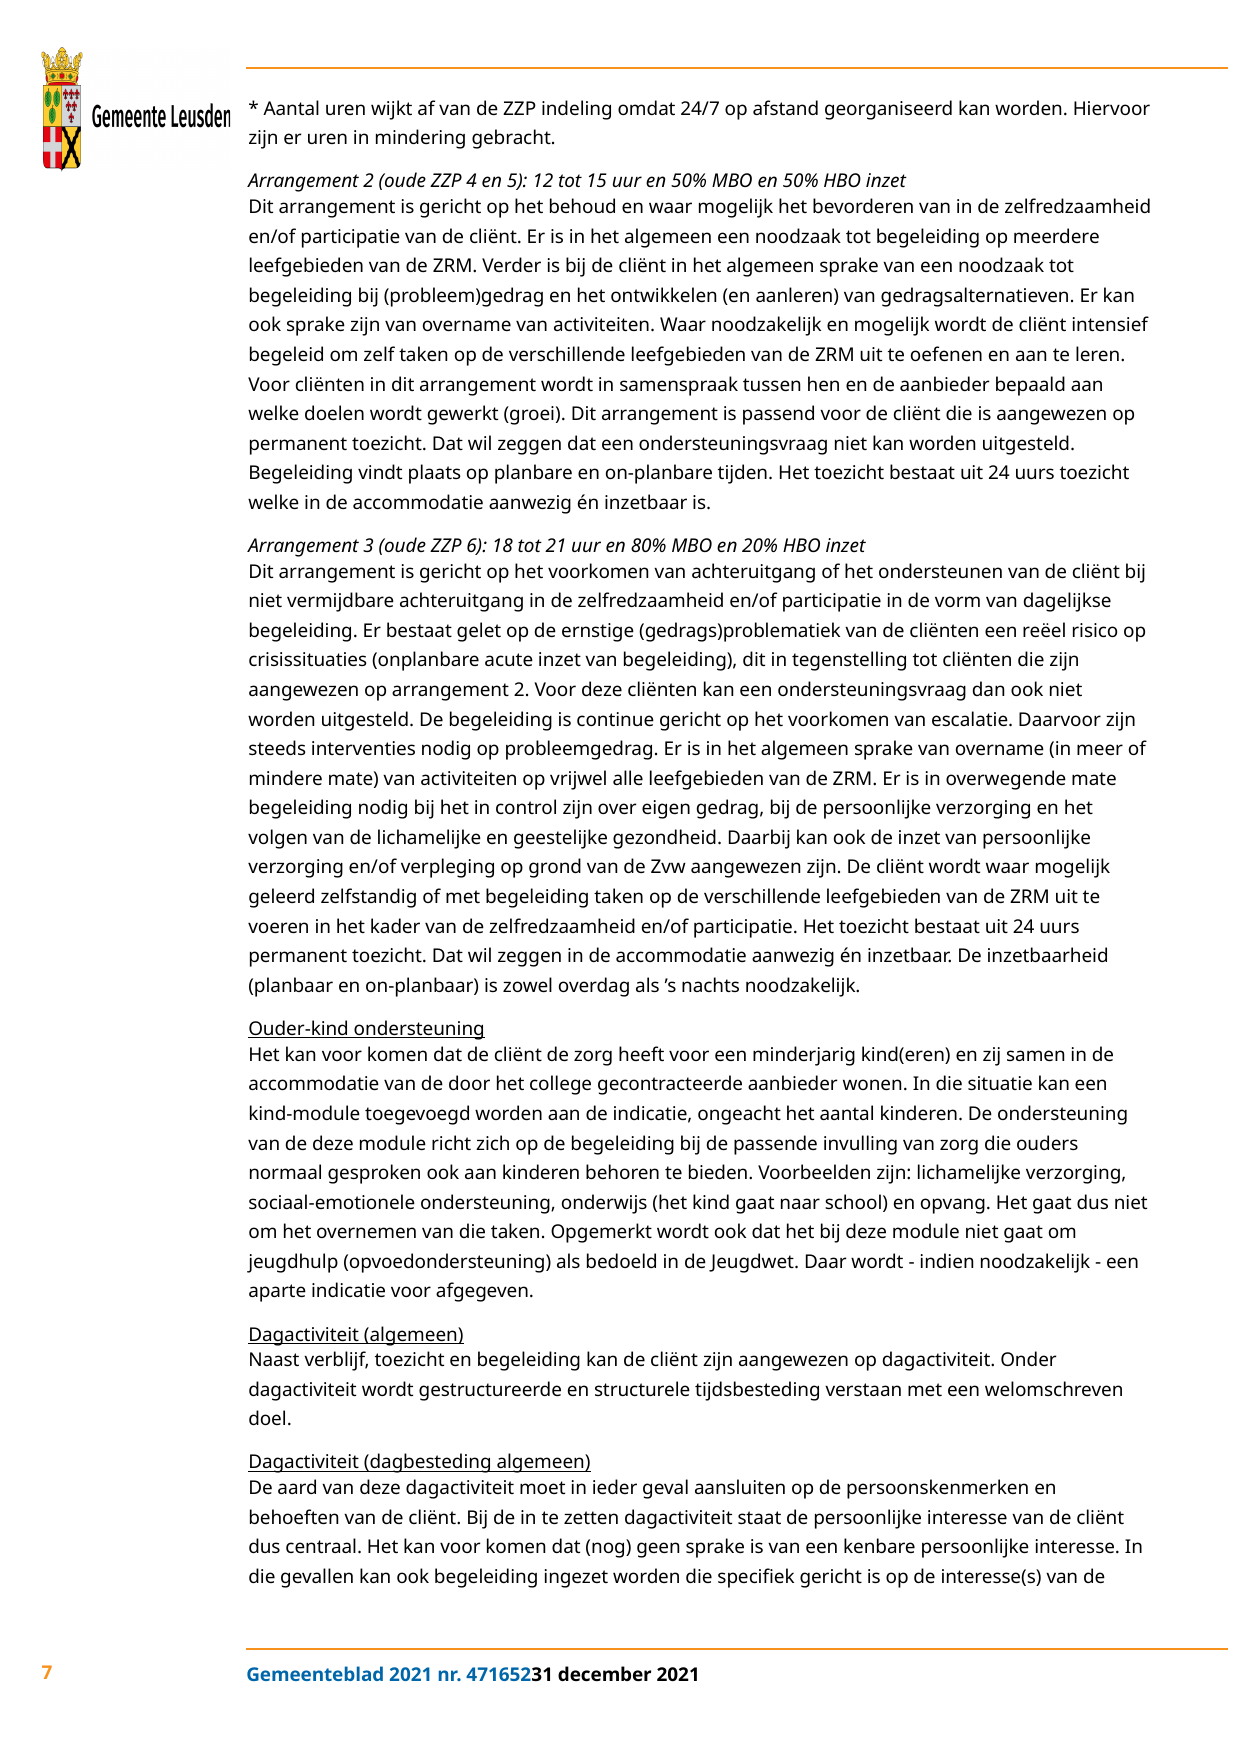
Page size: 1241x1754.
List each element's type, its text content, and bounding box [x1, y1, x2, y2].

text Arrangement 3 (oude ZZP 6): 18 tot 21 uur en 80% MBO en 20% HBO inzet [248, 532, 1152, 558]
text Arrangement 2 (oude ZZP 4 en 5): 12 tot 15 uur en 50% MBO en 50% HBO inzet [248, 167, 1152, 193]
text Ouder-kind ondersteuning [248, 1015, 1152, 1041]
text De aard van deze dagactiviteit moet in ieder geval aansluiten op de persoonskenmerken en behoeften van de cliënt. Bij de in te zetten dagactiviteit staat de persoonlijke interesse van de cliënt dus centraal. Het kan voor komen dat (nog) geen sprake is van een kenbare persoonlijke interesse. In die gevallen kan ook begeleiding ingezet worden die specifiek gericht is op de interesse(s) van de [248, 1474, 1152, 1589]
text Het kan voor komen dat de cliënt de zorg heeft voor een minderjarig kind(eren) en zij samen in de accommodatie van de door het college gecontracteerde aanbieder wonen. In die situatie kan een kind-module toegevoegd worden aan de indicatie, ongeacht het aantal kinderen. De ondersteuning van de deze module richt zich op de begeleiding bij de passende invulling van zorg die ouders normaal gesproken ook aan kinderen behoren te bieden. Voorbeelden zijn: lichamelijke verzorging, sociaal-emotionele ondersteuning, onderwijs (het kind gaat naar school) en opvang. Het gaat dus niet om het overnemen van die taken. Opgemerkt wordt ook dat het bij deze module niet gaat om jeugdhulp (opvoedondersteuning) als bedoeld in de Jeugdwet. Daar wordt - indien noodzakelijk - een aparte indicatie voor afgegeven. [248, 1041, 1152, 1303]
text Dit arrangement is gericht op het voorkomen van achteruitgang of het ondersteunen van de cliënt bij niet vermijdbare achteruitgang in de zelfredzaamheid en/of participatie in de vorm van dagelijkse begeleiding. Er bestaat gelet op de ernstige (gedrags)problematiek van de cliënten een reëel risico op crisissituaties (onplanbare acute inzet van begeleiding), dit in tegenstelling tot cliënten die zijn aangewezen op arrangement 2. Voor deze cliënten kan een ondersteuningsvraag dan ook niet worden uitgesteld. De begeleiding is continue gericht op het voorkomen van escalatie. Daarvoor zijn steeds interventies nodig op probleemgedrag. Er is in het algemeen sprake van overname (in meer of mindere mate) van activiteiten op vrijwel alle leefgebieden van de ZRM. Er is in overwegende mate begeleiding nodig bij het in control zijn over eigen gedrag, bij de persoonlijke verzorging en het volgen van de lichamelijke en geestelijke gezondheid. Daarbij kan ook de inzet van persoonlijke verzorging en/of verpleging op grond van de Zvw aangewezen zijn. De cliënt wordt waar mogelijk geleerd zelfstandig of met begeleiding taken op de verschillende leefgebieden van de ZRM uit te voeren in het kader van de zelfredzaamheid en/of participatie. Het toezicht bestaat uit 24 uurs permanent toezicht. Dat wil zeggen in de accommodatie aanwezig én inzetbaar. De inzetbaarheid (planbaar en on-planbaar) is zowel overdag als ’s nachts noodzakelijk. [248, 558, 1152, 998]
picture [41, 47, 231, 172]
text Naast verblijf, toezicht en begeleiding kan de cliënt zijn aangewezen op dagactiviteit. Onder dagactiviteit wordt gestructureerde en structurele tijdsbesteding verstaan met een welomschreven doel. [248, 1346, 1152, 1431]
text * Aantal uren wijkt af van de ZZP indeling omdat 24/7 op afstand georganiseerd kan worden. Hiervoor zijn er uren in mindering gebracht. [248, 95, 1152, 150]
text Dit arrangement is gericht op het behoud en waar mogelijk het bevorderen van in de zelfredzaamheid en/of participatie van de cliënt. Er is in het algemeen een noodzaak tot begeleiding op meerdere leefgebieden van de ZRM. Verder is bij de cliënt in het algemeen sprake van een noodzaak tot begeleiding bij (probleem)gedrag en het ontwikkelen (en aanleren) van gedragsalternatieven. Er kan ook sprake zijn van overname van activiteiten. Waar noodzakelijk en mogelijk wordt de cliënt intensief begeleid om zelf taken op de verschillende leefgebieden van de ZRM uit te oefenen en aan te leren. Voor cliënten in dit arrangement wordt in samenspraak tussen hen en de aanbieder bepaald aan welke doelen wordt gewerkt (groei). Dit arrangement is passend voor de cliënt die is aangewezen op permanent toezicht. Dat wil zeggen dat een ondersteuningsvraag niet kan worden uitgesteld. Begeleiding vindt plaats op planbare en on-planbare tijden. Het toezicht bestaat uit 24 uurs toezicht welke in de accommodatie aanwezig én inzetbaar is. [248, 193, 1152, 515]
text Dagactiviteit (dagbesteding algemeen) [248, 1449, 1152, 1474]
text Dagactiviteit (algemeen) [248, 1321, 1152, 1346]
